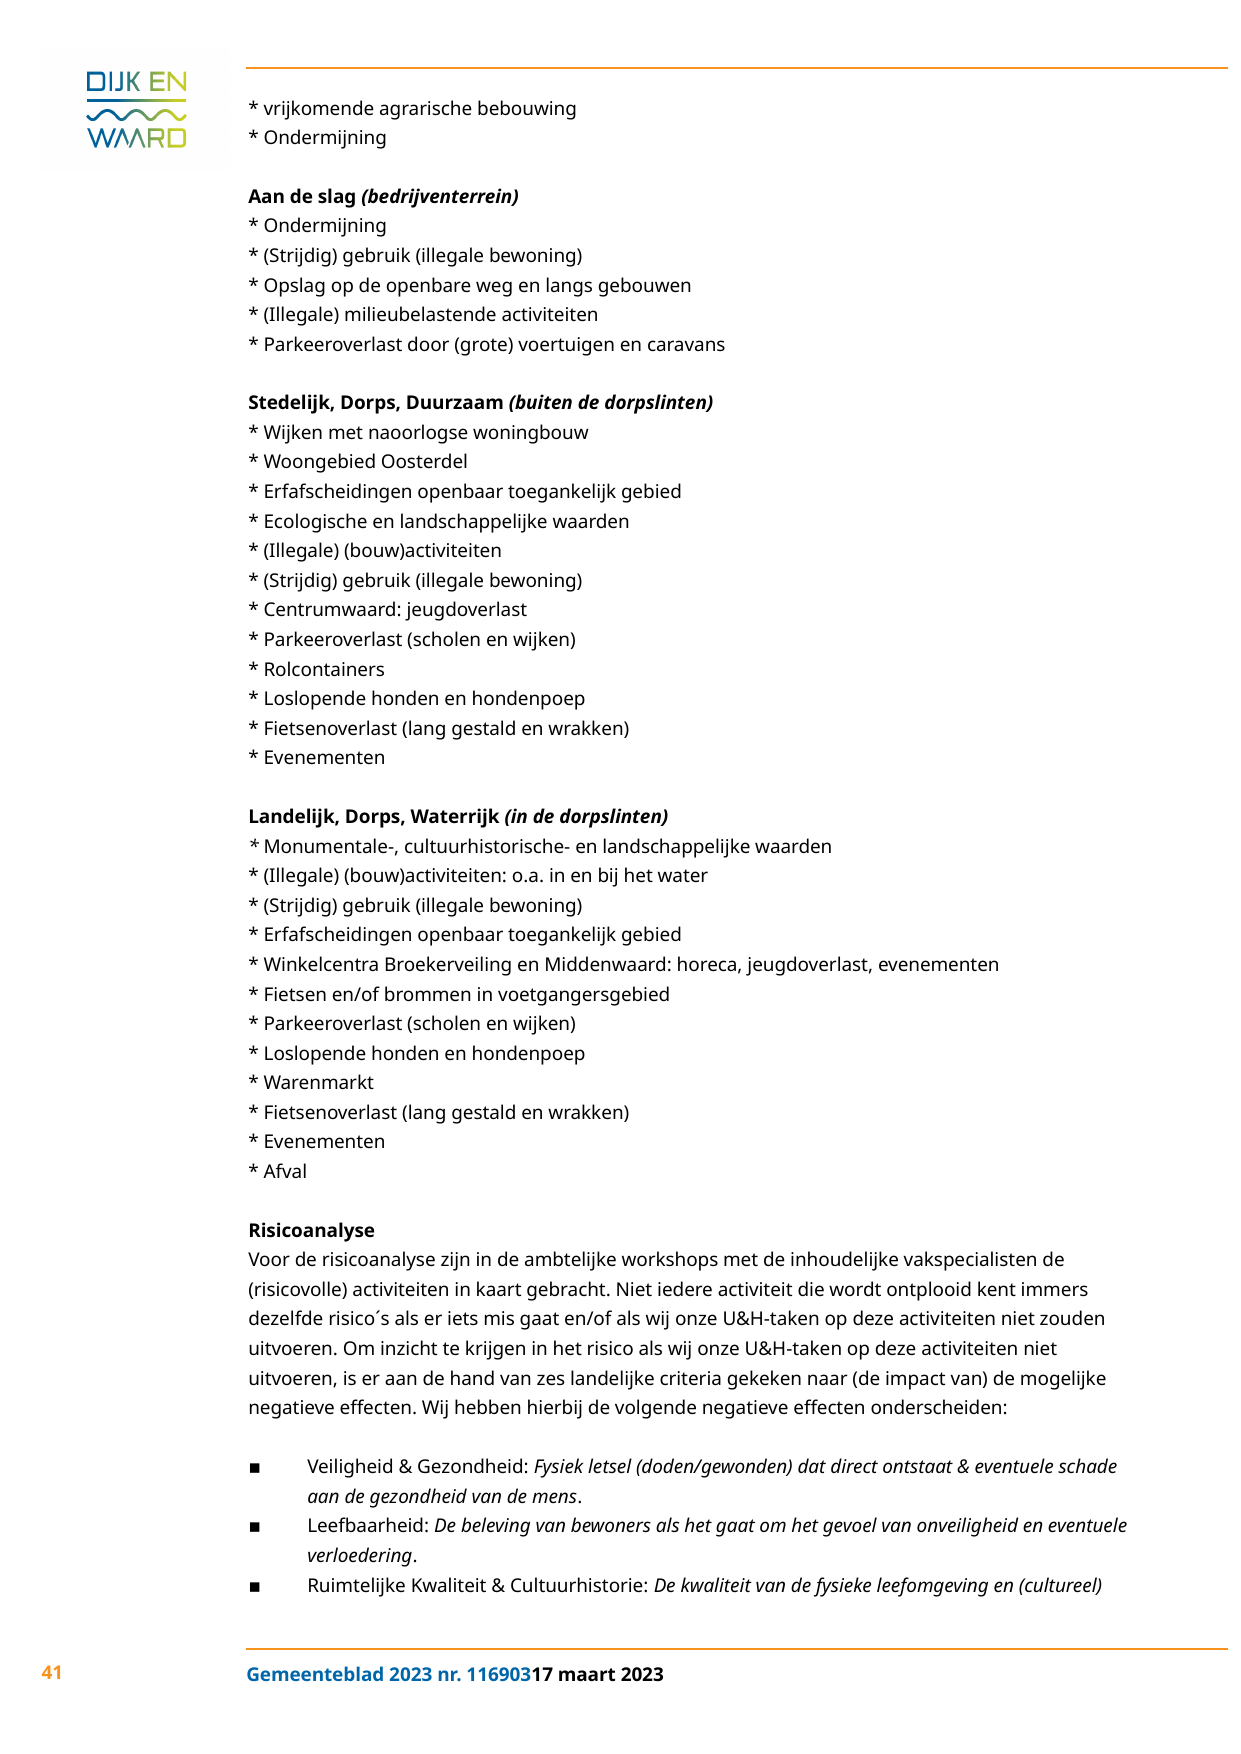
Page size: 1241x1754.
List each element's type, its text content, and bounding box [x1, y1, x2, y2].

picture [41, 47, 231, 172]
list Veiligheid & Gezondheid: Fysiek letsel (doden/gewonden) dat direct ontstaat & eventuele schade aan de gezondheid van de mens. [248, 1453, 1152, 1509]
text Risicoanalyse [248, 1217, 1152, 1242]
list Ruimtelijke Kwaliteit & Cultuurhistorie: De kwaliteit van de fysieke leefomgeving en (cultureel) [248, 1572, 1152, 1597]
table_header Stedelijk, Dorps, Duurzaam (buiten de dorpslinten) * Wijken met naoorlogse woningbouw * Woongebied Oosterdel * Erfafscheidingen openbaar toegankelijk gebied * Ecologische en landschappelijke waarden * (Illegale) (bouw)activiteiten * (Strijdig) gebruik (illegale bewoning) * Centrumwaard: jeugdoverlast * Parkeeroverlast (scholen en wijken) * Rolcontainers * Loslopende honden en hondenpoep * Fietsenoverlast (lang gestald en wrakken) * Evenementen [248, 390, 1152, 770]
table_header Landelijk, Dorps, Waterrijk (in de dorpslinten) * Monumentale-, cultuurhistorische- en landschappelijke waarden * (Illegale) (bouw)activiteiten: o.a. in en bij het water * (Strijdig) gebruik (illegale bewoning) * Erfafscheidingen openbaar toegankelijk gebied * Winkelcentra Broekerveiling en Middenwaard: horeca, jeugdoverlast, evenementen * Fietsen en/of brommen in voetgangersgebied * Parkeeroverlast (scholen en wijken) * Loslopende honden en hondenpoep * Warenmarkt * Fietsenoverlast (lang gestald en wrakken) * Evenementen * Afval [248, 803, 1152, 1184]
table_header Aan de slag (bedrijventerrein) * Ondermijning * (Strijdig) gebruik (illegale bewoning) * Opslag op de openbare weg en langs gebouwen * (Illegale) milieubelastende activiteiten * Parkeeroverlast door (grote) voertuigen en caravans [248, 183, 1152, 357]
table_header * vrijkomende agrarische bebouwing * Ondermijning [248, 95, 1152, 150]
list Leefbaarheid: De beleving van bewoners als het gaat om het gevoel van onveiligheid en eventuele verloedering. [248, 1513, 1152, 1568]
text Voor de risicoanalyse zijn in de ambtelijke workshops met de inhoudelijke vakspecialisten de (risicovolle) activiteiten in kaart gebracht. Niet iedere activiteit die wordt ontplooid kent immers dezelfde risico´s als er iets mis gaat en/of als wij onze U&H-taken op deze activiteiten niet zouden uitvoeren. Om inzicht te krijgen in het risico als wij onze U&H-taken op deze activiteiten niet uitvoeren, is er aan de hand van zes landelijke criteria gekeken naar (de impact van) de mogelijke negatieve effecten. Wij hebben hierbij de volgende negatieve effecten onderscheiden: [248, 1246, 1152, 1420]
